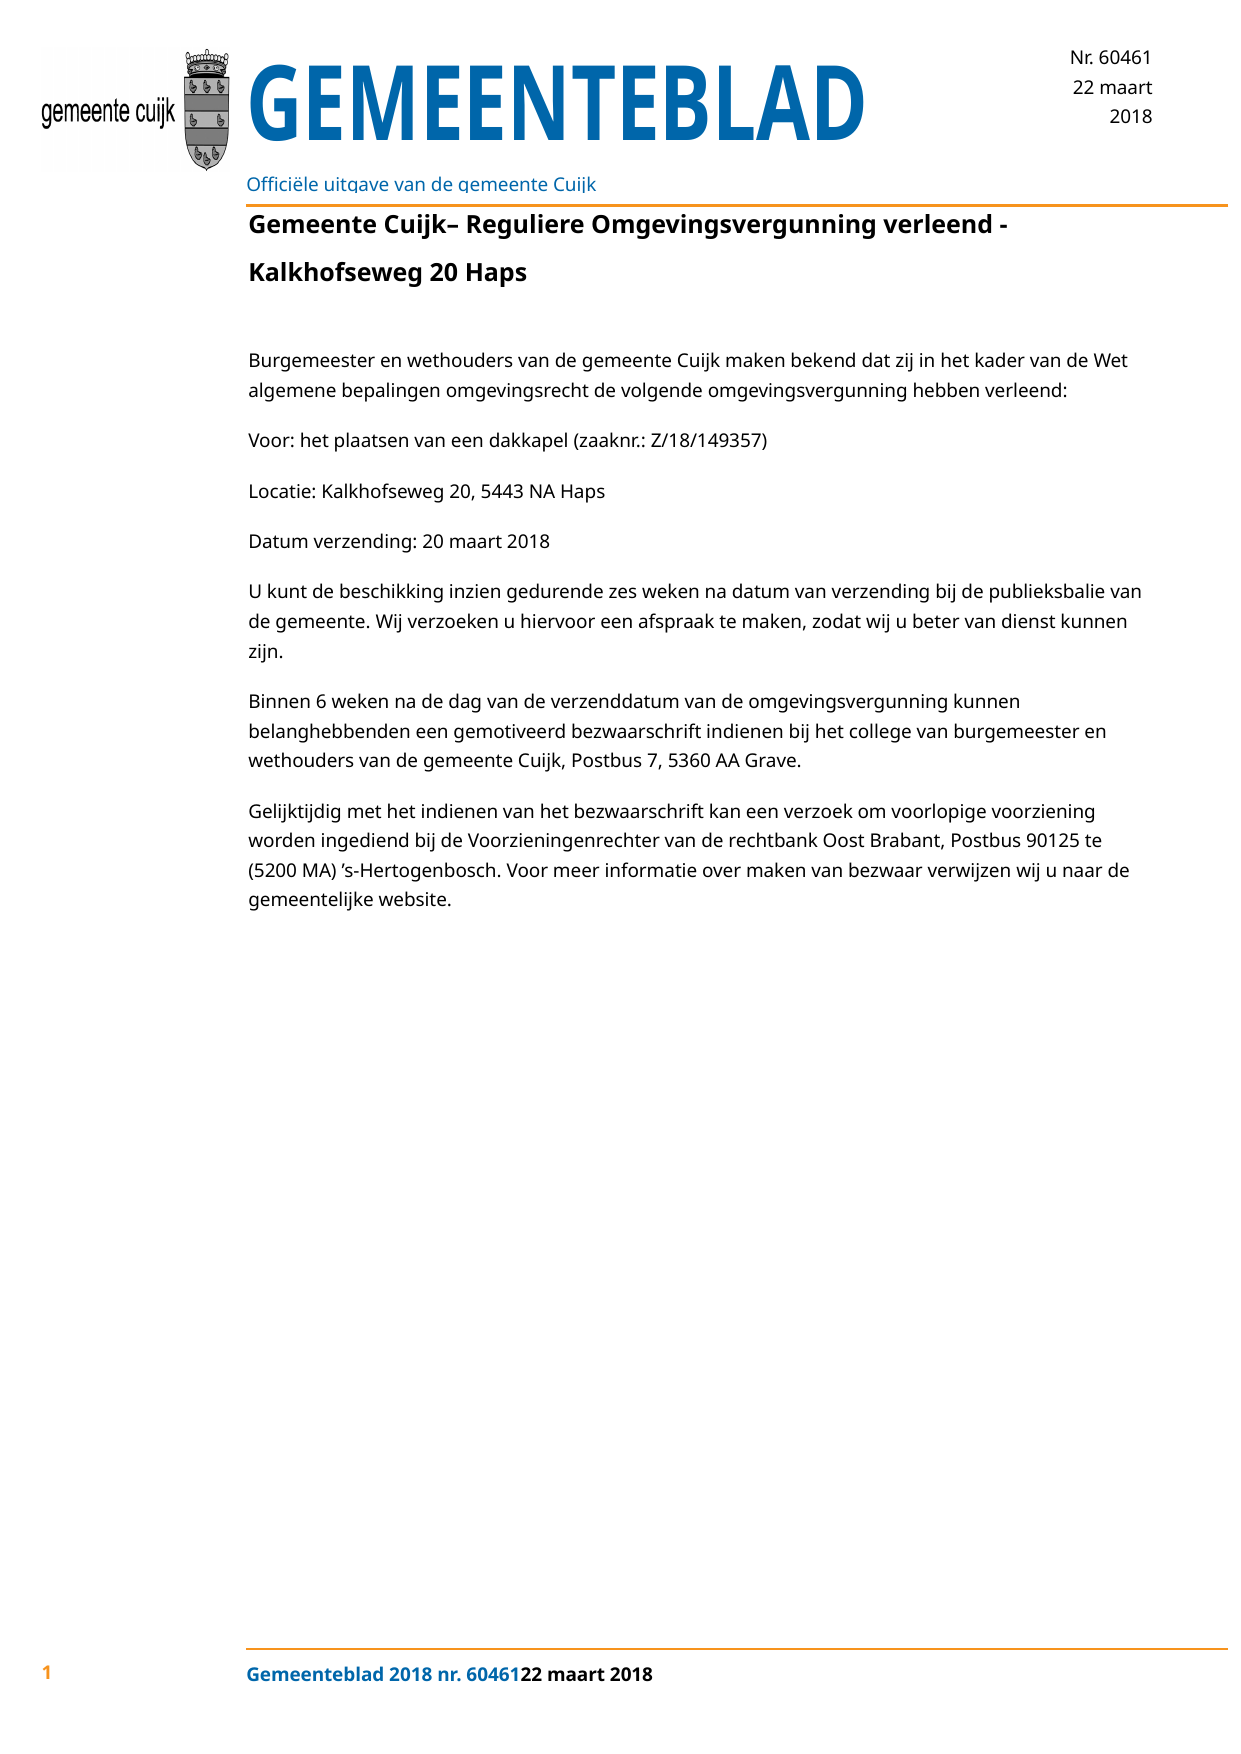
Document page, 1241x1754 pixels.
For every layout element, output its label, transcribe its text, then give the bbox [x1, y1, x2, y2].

text Locatie: Kalkhofseweg 20, 5443 NA Haps [248, 478, 1152, 504]
text Gelijktijdig met het indienen van het bezwaarschrift kan een verzoek om voorlopige voorziening worden ingediend bij de Voorzieningenrechter van de rechtbank Oost Brabant, Postbus 90125 te (5200 MA) ’s-Hertogenbosch. Voor meer informatie over maken van bezwaar verwijzen wij u naar de gemeentelijke website. [248, 798, 1152, 912]
text Gemeente Cuijk– Reguliere Omgevingsvergunning verleend - Kalkhofseweg 20 Haps [248, 207, 1152, 288]
picture [41, 47, 231, 172]
text U kunt de beschikking inzien gedurende zes weken na datum van verzending bij de publieksbalie van de gemeente. Wij verzoeken u hiervoor een afspraak te maken, zodat wij u beter van dienst kunnen zijn. [248, 579, 1152, 664]
text Burgemeester en wethouders van de gemeente Cuijk maken bekend dat zij in het kader van de Wet algemene bepalingen omgevingsrecht de volgende omgevingsvergunning hebben verleend: [248, 347, 1152, 403]
text Binnen 6 weken na de dag van de verzenddatum van de omgevingsvergunning kunnen belanghebbenden een gemotiveerd bezwaarschrift indienen bij het college van burgemeester en wethouders van de gemeente Cuijk, Postbus 7, 5360 AA Grave. [248, 688, 1152, 773]
text Voor: het plaatsen van een dakkapel (zaaknr.: Z/18/149357) [248, 427, 1152, 453]
text Datum verzending: 20 maart 2018 [248, 528, 1152, 554]
